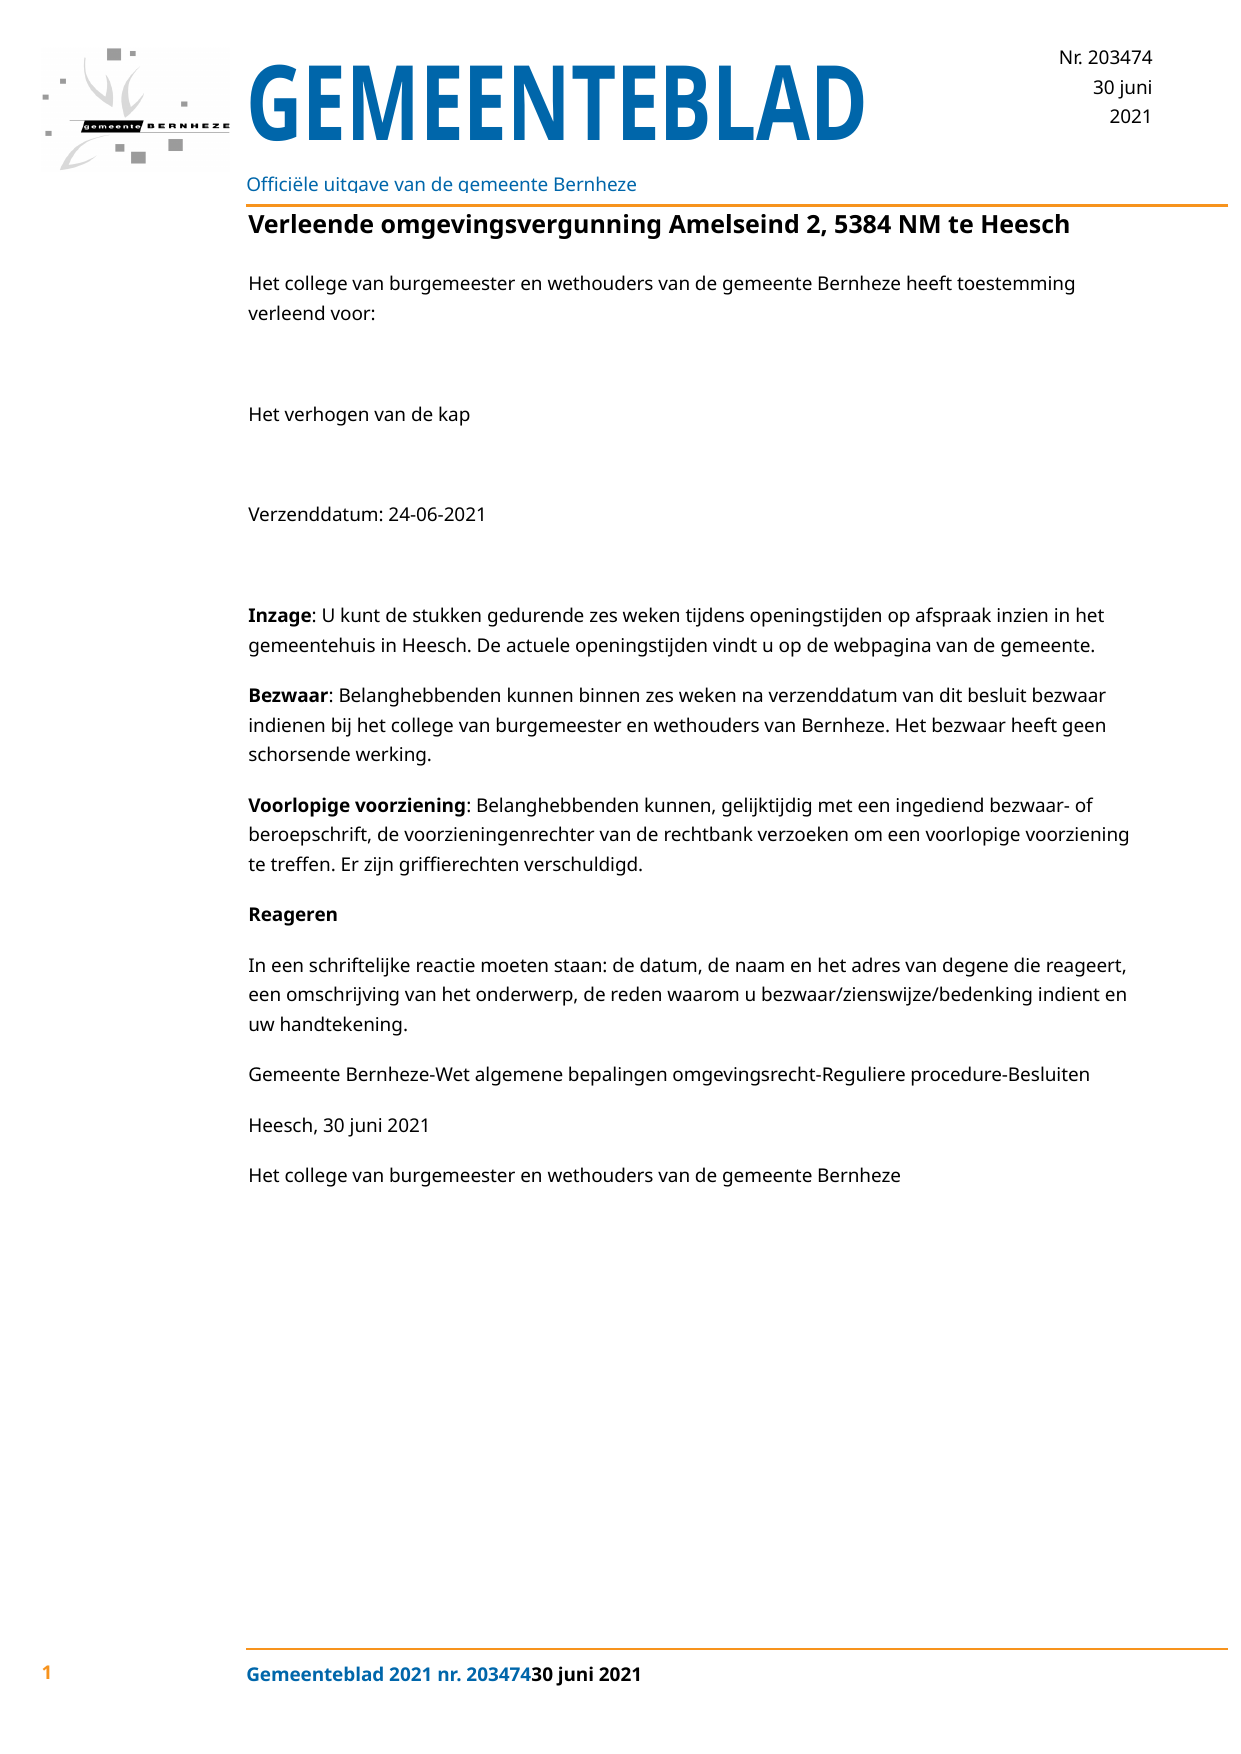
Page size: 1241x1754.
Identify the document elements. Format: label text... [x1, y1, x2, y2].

picture [41, 47, 231, 172]
text Voorlopige voorziening: Belanghebbenden kunnen, gelijktijdig met een ingediend bezwaar- of beroepschrift, de voorzieningenrechter van de rechtbank verzoeken om een voorlopige voorziening te treffen. Er zijn griffierechten verschuldigd. [248, 792, 1152, 877]
text Bezwaar: Belanghebbenden kunnen binnen zes weken na verzenddatum van dit besluit bezwaar indienen bij het college van burgemeester en wethouders van Bernheze. Het bezwaar heeft geen schorsende werking. [248, 682, 1152, 767]
text Gemeente Bernheze-Wet algemene bepalingen omgevingsrecht-Reguliere procedure-Besluiten [248, 1062, 1152, 1087]
text Reageren [248, 902, 1152, 927]
text Heesch, 30 juni 2021 [248, 1112, 1152, 1138]
text Verleende omgevingsvergunning Amelseind 2, 5384 NM te Heesch [248, 207, 1152, 241]
text Het college van burgemeester en wethouders van de gemeente Bernheze [248, 1162, 1152, 1188]
text Het verhogen van de kap [248, 401, 1152, 426]
text In een schriftelijke reactie moeten staan: de datum, de naam en het adres van degene die reageert, een omschrijving van het onderwerp, de reden waarom u bezwaar/zienswijze/bedenking indient en uw handtekening. [248, 952, 1152, 1037]
text Verzenddatum: 24-06-2021 [248, 502, 1152, 527]
text Het college van burgemeester en wethouders van de gemeente Bernheze heeft toestemming verleend voor: [248, 270, 1152, 326]
text Inzage: U kunt de stukken gedurende zes weken tijdens openingstijden op afspraak inzien in het gemeentehuis in Heesch. De actuele openingstijden vindt u op de webpagina van de gemeente. [248, 602, 1152, 658]
